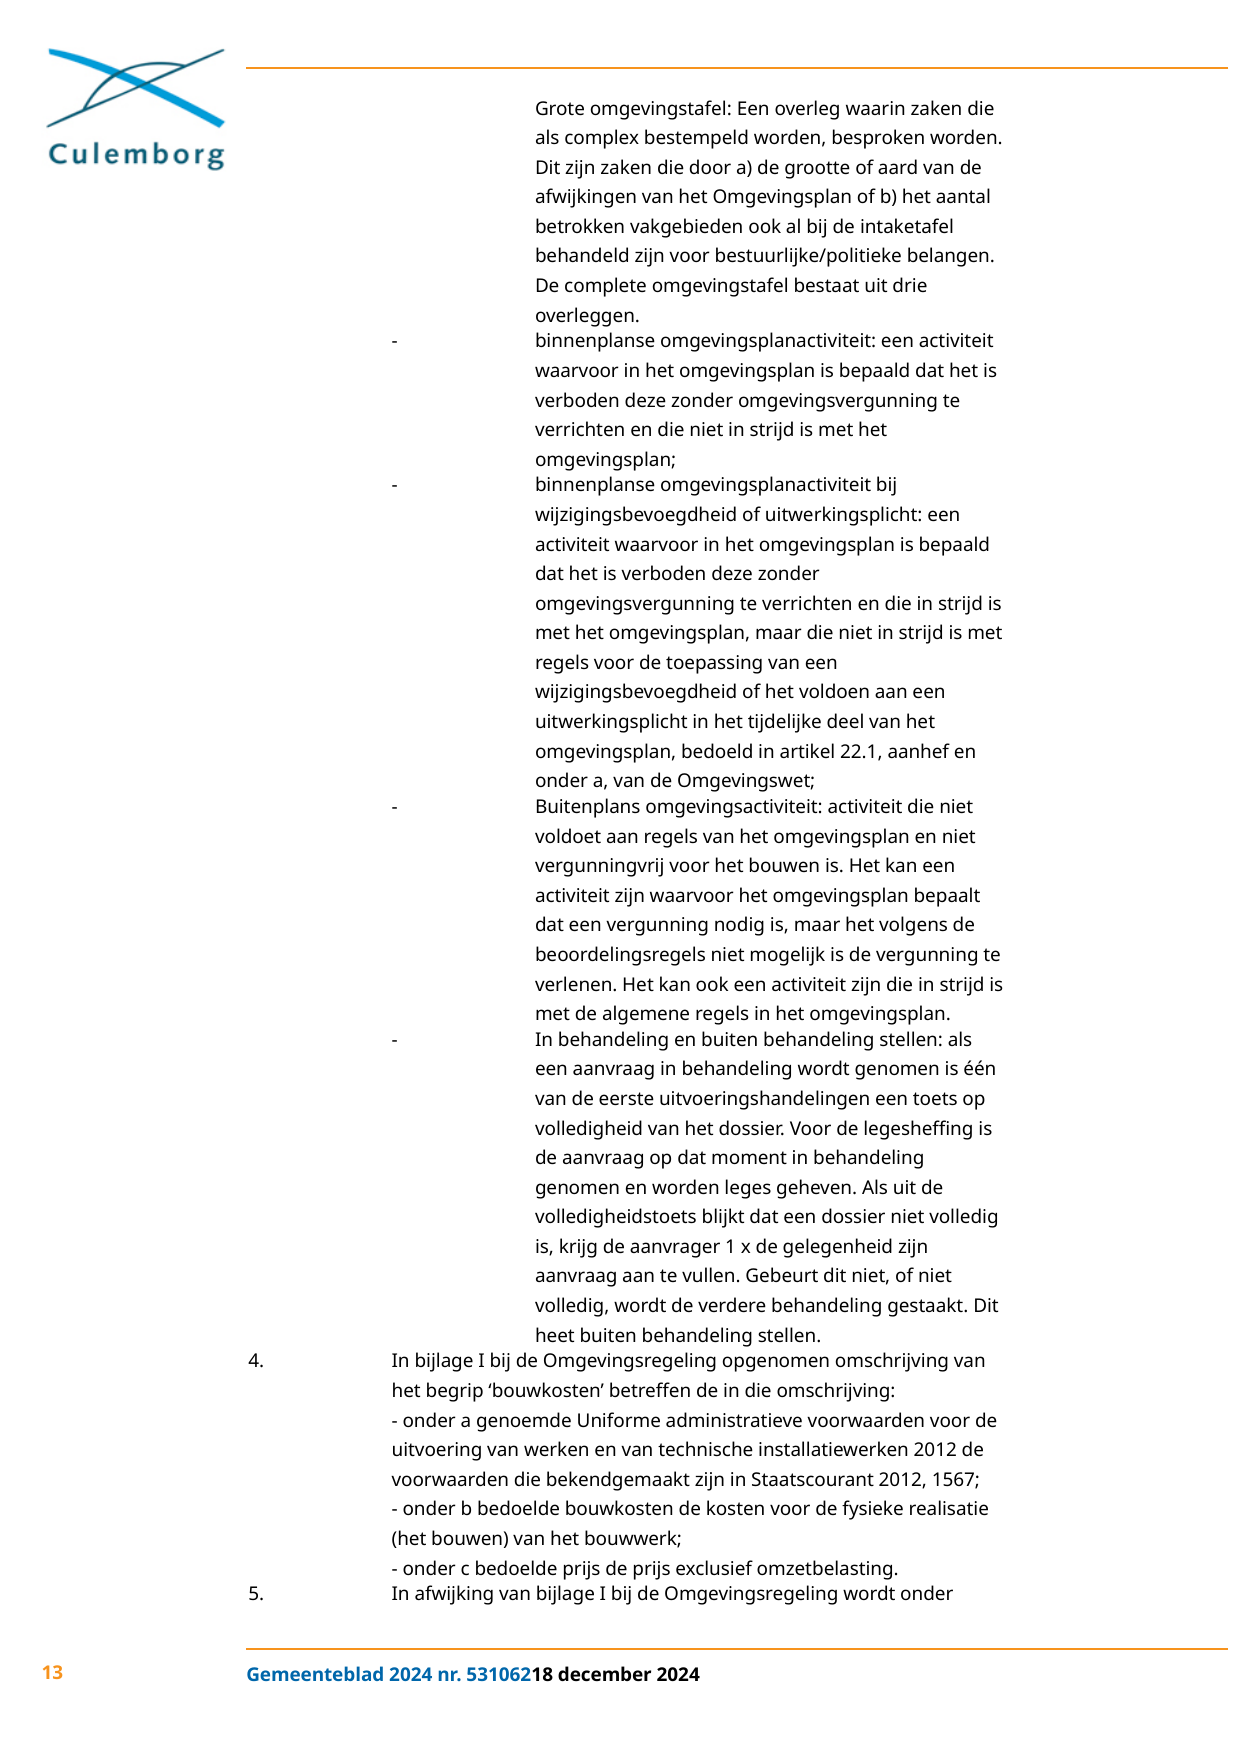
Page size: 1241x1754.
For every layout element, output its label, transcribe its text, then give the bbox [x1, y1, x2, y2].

table_cell [1008, 95, 1152, 328]
table_cell In bijlage I bij de Omgevingsregeling opgenomen omschrijving van het begrip ‘bouwkosten’ betreffen de in die omschrijving: - onder a genoemde Uniforme administratieve voorwaarden voor de uitvoering van werken en van technische installatiewerken 2012 de voorwaarden die bekendgemaakt zijn in Staatscourant 2012, 1567; - onder b bedoelde bouwkosten de kosten voor de fysieke realisatie (het bouwen) van het bouwwerk; - onder c bedoelde prijs de prijs exclusief omzetbelasting. [391, 1348, 1008, 1580]
table_cell binnenplanse omgevingsplanactiviteit bij wijzigingsbevoegdheid of uitwerkingsplicht: een activiteit waarvoor in het omgevingsplan is bepaald dat het is verboden deze zonder omgevingsvergunning te verrichten en die in strijd is met het omgevingsplan, maar die niet in strijd is met regels voor de toepassing van een wijzigingsbevoegdheid of het voldoen aan een uitwerkingsplicht in het tijdelijke deel van het omgevingsplan, bedoeld in artikel 22.1, aanhef en onder a, van de Omgevingswet; [535, 472, 1008, 793]
table_cell [248, 328, 391, 472]
table_cell [1008, 793, 1152, 1026]
table_cell - [391, 1026, 535, 1348]
table_cell In behandeling en buiten behandeling stellen: als een aanvraag in behandeling wordt genomen is één van de eerste uitvoeringshandelingen een toets op volledigheid van het dossier. Voor de legesheffing is de aanvraag op dat moment in behandeling genomen en worden leges geheven. Als uit de volledigheidstoets blijkt dat een dossier niet volledig is, krijg de aanvrager 1 x de gelegenheid zijn aanvraag aan te vullen. Gebeurt dit niet, of niet volledig, wordt de verdere behandeling gestaakt. Dit heet buiten behandeling stellen. [535, 1026, 1008, 1348]
table_cell binnenplanse omgevingsplanactiviteit: een activiteit waarvoor in het omgevingsplan is bepaald dat het is verboden deze zonder omgevingsvergunning te verrichten en die niet in strijd is met het omgevingsplan; [535, 328, 1008, 472]
table_cell In afwijking van bijlage I bij de Omgevingsregeling wordt onder [391, 1580, 1008, 1606]
picture [41, 47, 231, 172]
table_cell [248, 793, 391, 1026]
table_cell [248, 95, 391, 328]
table_cell 5. [248, 1580, 391, 1606]
table_cell - [391, 328, 535, 472]
table_cell Buitenplans omgevingsactiviteit: activiteit die niet voldoet aan regels van het omgevingsplan en niet vergunningvrij voor het bouwen is. Het kan een activiteit zijn waarvoor het omgevingsplan bepaalt dat een vergunning nodig is, maar het volgens de beoordelingsregels niet mogelijk is de vergunning te verlenen. Het kan ook een activiteit zijn die in strijd is met de algemene regels in het omgevingsplan. [535, 793, 1008, 1026]
table_cell [391, 95, 535, 328]
table_cell [248, 1026, 391, 1348]
table_cell 4. [248, 1348, 391, 1580]
table_cell [1008, 1026, 1152, 1348]
table_cell [1008, 472, 1152, 793]
table_cell [1008, 1580, 1152, 1606]
table_cell [1008, 328, 1152, 472]
table_cell - [391, 472, 535, 793]
table_cell [1008, 1348, 1152, 1580]
table_cell [248, 472, 391, 793]
table_cell Grote omgevingstafel: Een overleg waarin zaken die als complex bestempeld worden, besproken worden. Dit zijn zaken die door a) de grootte of aard van de afwijkingen van het Omgevingsplan of b) het aantal betrokken vakgebieden ook al bij de intaketafel behandeld zijn voor bestuurlijke/politieke belangen. De complete omgevingstafel bestaat uit drie overleggen. [535, 95, 1008, 328]
table_cell - [391, 793, 535, 1026]
